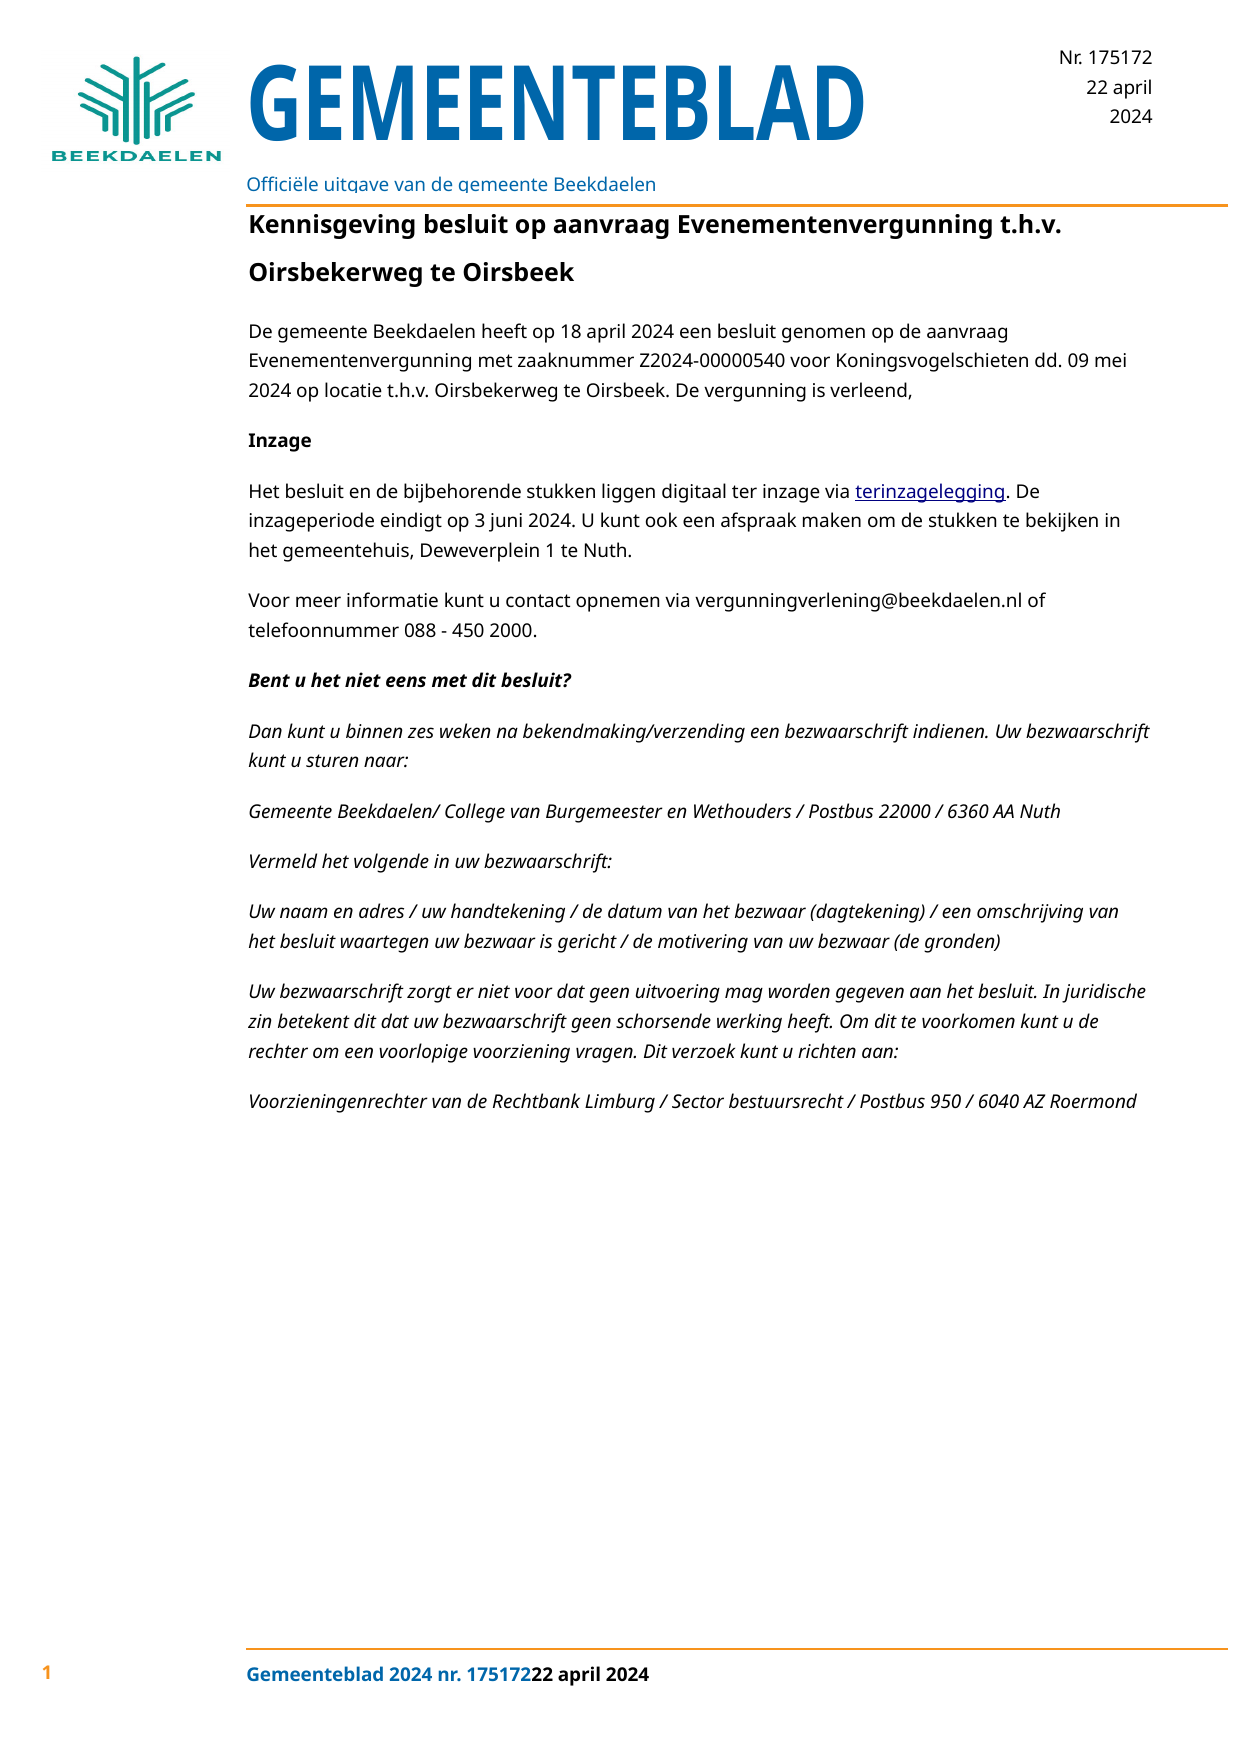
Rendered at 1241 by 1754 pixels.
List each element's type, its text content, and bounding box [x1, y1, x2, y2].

text Voor meer informatie kunt u contact opnemen via vergunningverlening@beekdaelen.nl of telefoonnummer 088 - 450 2000. [248, 587, 1152, 643]
text Gemeente Beekdaelen/ College van Burgemeester en Wethouders / Postbus 22000 / 6360 AA Nuth [248, 798, 1152, 824]
text Bent u het niet eens met dit besluit? [248, 667, 1152, 693]
text Het besluit en de bijbehorende stukken liggen digitaal ter inzage via terinzagelegging. De inzageperiode eindigt op 3 juni 2024. U kunt ook een afspraak maken om de stukken te bekijken in het gemeentehuis, Deweverplein 1 te Nuth. [248, 478, 1152, 563]
text Kennisgeving besluit op aanvraag Evenementenvergunning t.h.v. Oirsbekerweg te Oirsbeek [248, 207, 1152, 288]
text Inzage [248, 427, 1152, 453]
text Vermeld het volgende in uw bezwaarschrift: [248, 848, 1152, 874]
text Uw naam en adres / uw handtekening / de datum van het bezwaar (dagtekening) / een omschrijving van het besluit waartegen uw bezwaar is gericht / de motivering van uw bezwaar (de gronden) [248, 899, 1152, 954]
text De gemeente Beekdaelen heeft op 18 april 2024 een besluit genomen op de aanvraag Evenementenvergunning met zaaknummer Z2024-00000540 voor Koningsvogelschieten dd. 09 mei 2024 op locatie t.h.v. Oirsbekerweg te Oirsbeek. De vergunning is verleend, [248, 318, 1152, 403]
text Dan kunt u binnen zes weken na bekendmaking/verzending een bezwaarschrift indienen. Uw bezwaarschrift kunt u sturen naar: [248, 718, 1152, 773]
text Voorzieningenrechter van de Rechtbank Limburg / Sector bestuursrecht / Postbus 950 / 6040 AZ Roermond [248, 1088, 1152, 1114]
picture [41, 47, 231, 172]
text Uw bezwaarschrift zorgt er niet voor dat geen uitvoering mag worden gegeven aan het besluit. In juridische zin betekent dit dat uw bezwaarschrift geen schorsende werking heeft. Om dit te voorkomen kunt u de rechter om een voorlopige voorziening vragen. Dit verzoek kunt u richten aan: [248, 979, 1152, 1064]
